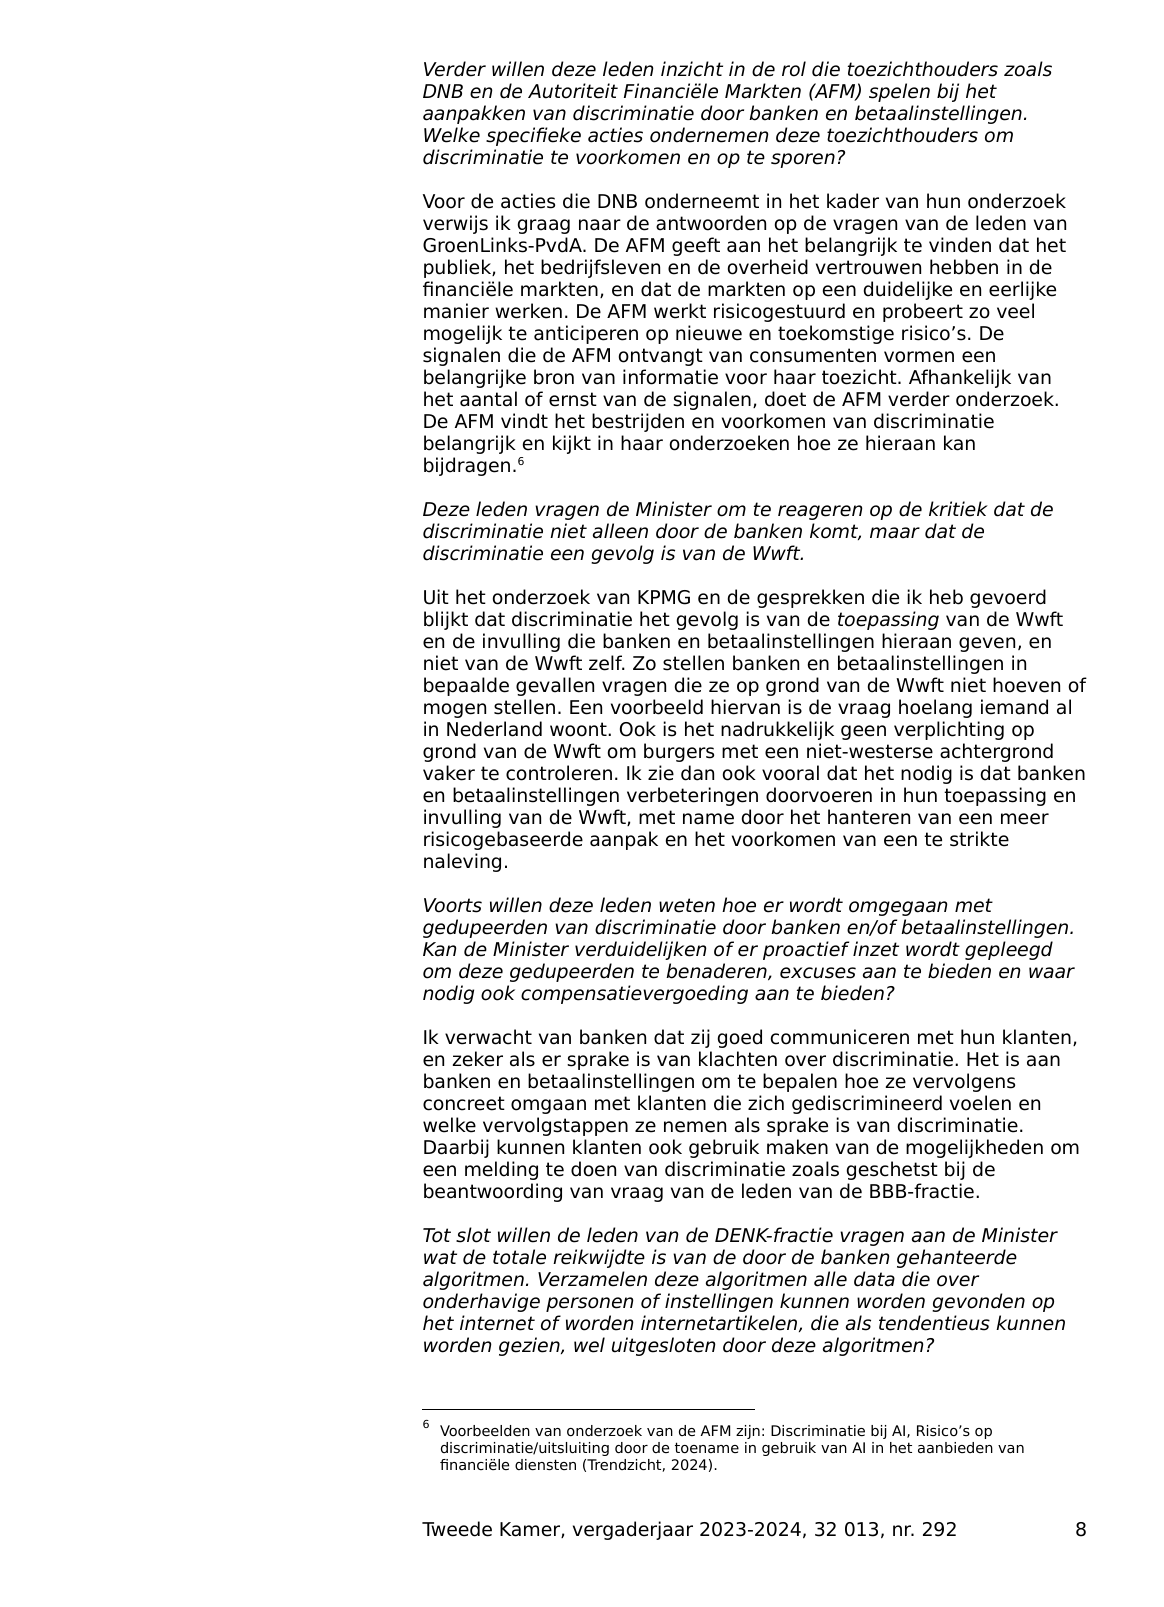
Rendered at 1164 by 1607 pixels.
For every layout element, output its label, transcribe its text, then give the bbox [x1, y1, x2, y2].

text Verder willen deze leden inzicht in de rol die toezichthouders zoals DNB en de Autoriteit Financiële Markten (AFM) spelen bij het aanpakken van discriminatie door banken en betaalinstellingen. Welke specifieke acties ondernemen deze toezichthouders om discriminatie te voorkomen en op te sporen? [422, 59, 1087, 169]
text Uit het onderzoek van KPMG en de gesprekken die ik heb gevoerd blijkt dat discriminatie het gevolg is van de toepassing van de Wwft en de invulling die banken en betaalinstellingen hieraan geven, en niet van de Wwft zelf. Zo stellen banken en betaalinstellingen in bepaalde gevallen vragen die ze op grond van de Wwft niet hoeven of mogen stellen. Een voorbeeld hiervan is de vraag hoelang iemand al in Nederland woont. Ook is het nadrukkelijk geen verplichting op grond van de Wwft om burgers met een niet-westerse achtergrond vaker te controleren. Ik zie dan ook vooral dat het nodig is dat banken en betaalinstellingen verbeteringen doorvoeren in hun toepassing en invulling van de Wwft, met name door het hanteren van een meer risicogebaseerde aanpak en het voorkomen van een te strikte naleving. [422, 587, 1087, 873]
text Voor de acties die DNB onderneemt in het kader van hun onderzoek verwijs ik graag naar de antwoorden op de vragen van de leden van GroenLinks-PvdA. De AFM geeft aan het belangrijk te vinden dat het publiek, het bedrijfsleven en de overheid vertrouwen hebben in de financiële markten, en dat de markten op een duidelijke en eerlijke manier werken. De AFM werkt risicogestuurd en probeert zo veel mogelijk te anticiperen op nieuwe en toekomstige risico’s. De signalen die de AFM ontvangt van consumenten vormen een belangrijke bron van informatie voor haar toezicht. Afhankelijk van het aantal of ernst van de signalen, doet de AFM verder onderzoek. De AFM vindt het bestrijden en voorkomen van discriminatie belangrijk en kijkt in haar onderzoeken hoe ze hieraan kan bijdragen. [422, 191, 1087, 477]
text Deze leden vragen de Minister om te reageren op de kritiek dat de discriminatie niet alleen door de banken komt, maar dat de discriminatie een gevolg is van de Wwft. [422, 499, 1087, 565]
text Ik verwacht van banken dat zij goed communiceren met hun klanten, en zeker als er sprake is van klachten over discriminatie. Het is aan banken en betaalinstellingen om te bepalen hoe ze vervolgens concreet omgaan met klanten die zich gediscrimineerd voelen en welke vervolgstappen ze nemen als sprake is van discriminatie. Daarbij kunnen klanten ook gebruik maken van de mogelijkheden om een melding te doen van discriminatie zoals geschetst bij de beantwoording van vraag van de leden van de BBB-fractie. [422, 1027, 1087, 1203]
text Voorts willen deze leden weten hoe er wordt omgegaan met gedupeerden van discriminatie door banken en/of betaalinstellingen. Kan de Minister verduidelijken of er proactief inzet wordt gepleegd om deze gedupeerden te benaderen, excuses aan te bieden en waar nodig ook compensatievergoeding aan te bieden? [422, 895, 1087, 1005]
text Voorbeelden van onderzoek van de AFM zijn: Discriminatie bij AI, Risico’s op discriminatie/uitsluiting door de toename in gebruik van AI in het aanbieden van financiële diensten (Trendzicht, 2024). [422, 1418, 1087, 1474]
text Tot slot willen de leden van de DENK-fractie vragen aan de Minister wat de totale reikwijdte is van de door de banken gehanteerde algoritmen. Verzamelen deze algoritmen alle data die over onderhavige personen of instellingen kunnen worden gevonden op het internet of worden internetartikelen, die als tendentieus kunnen worden gezien, wel uitgesloten door deze algoritmen? [422, 1225, 1087, 1357]
